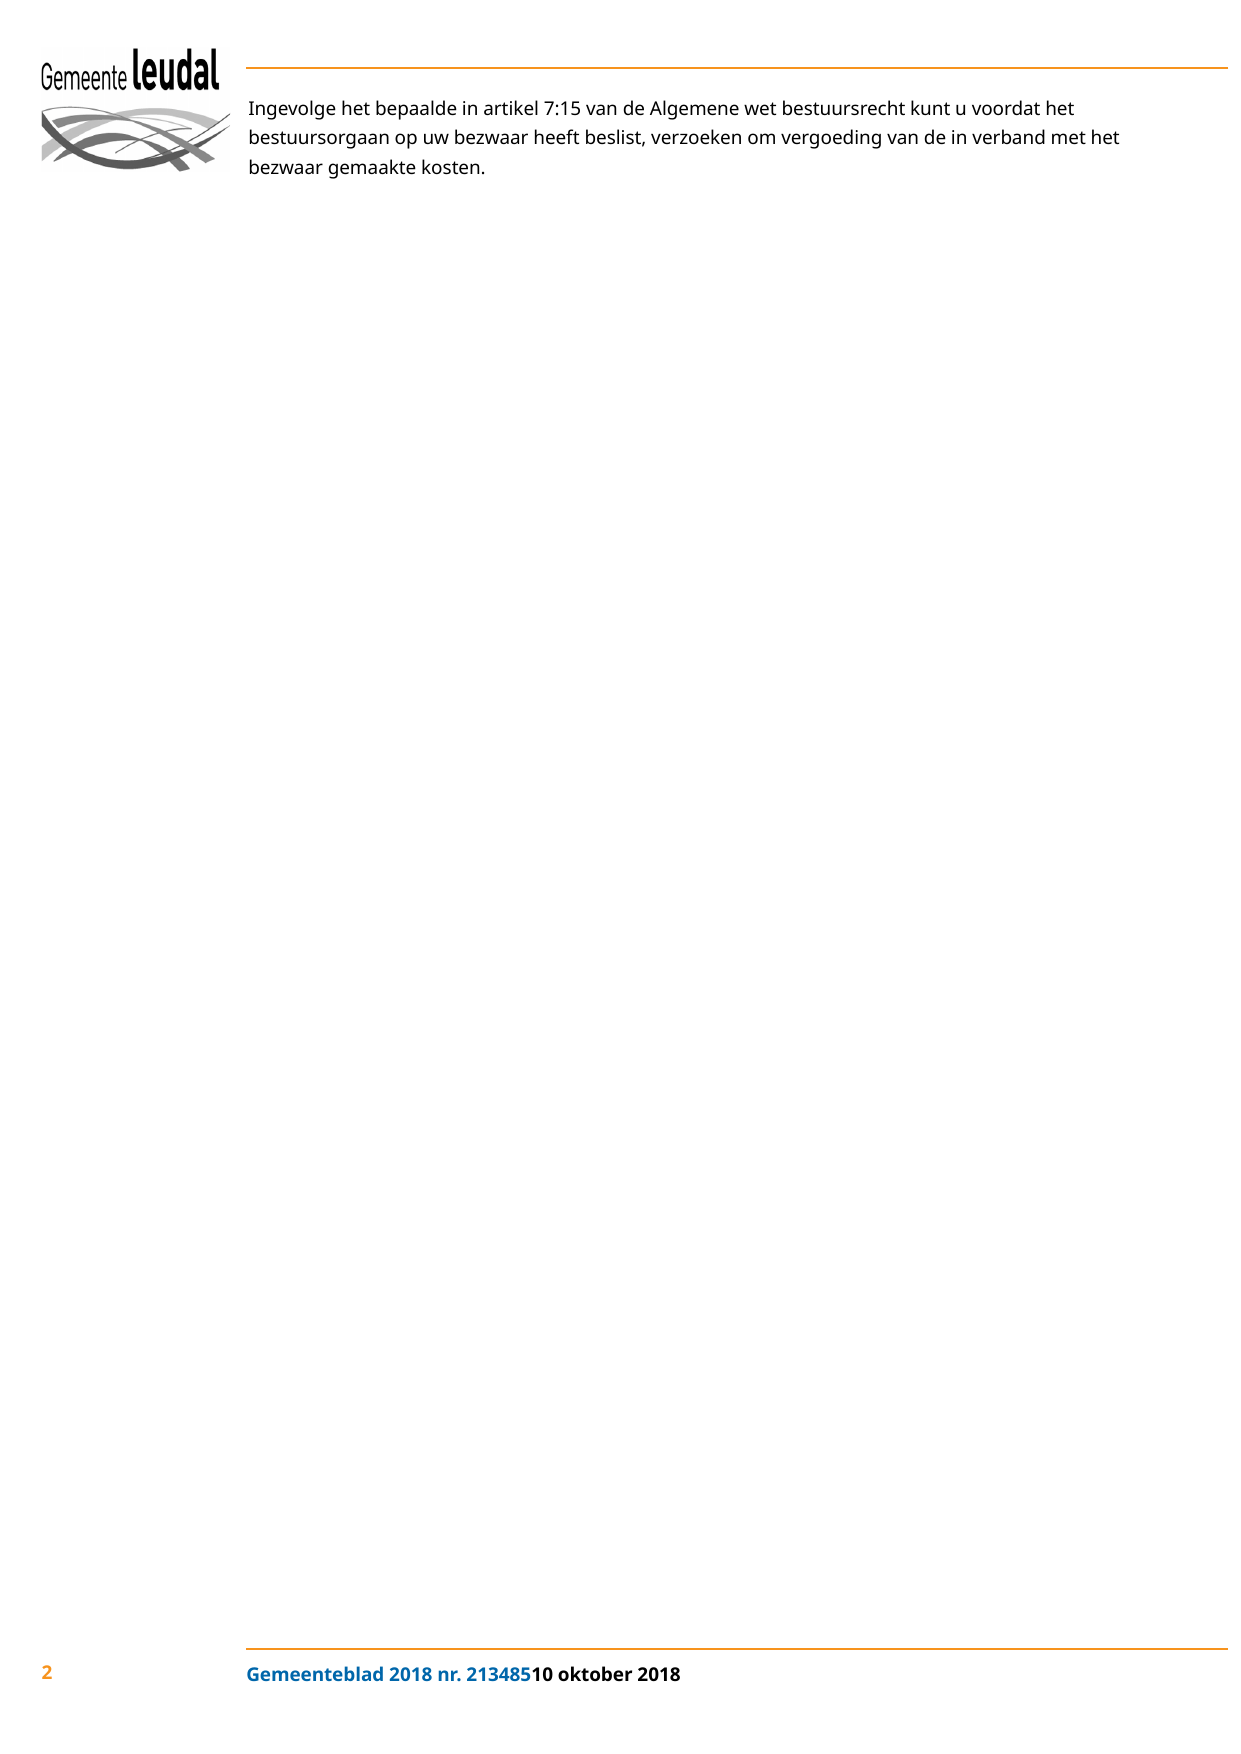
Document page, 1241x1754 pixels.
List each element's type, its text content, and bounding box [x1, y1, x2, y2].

text Ingevolge het bepaalde in artikel 7:15 van de Algemene wet bestuursrecht kunt u voordat het bestuursorgaan op uw bezwaar heeft beslist, verzoeken om vergoeding van de in verband met het bezwaar gemaakte kosten. [248, 95, 1152, 180]
picture [41, 47, 231, 172]
